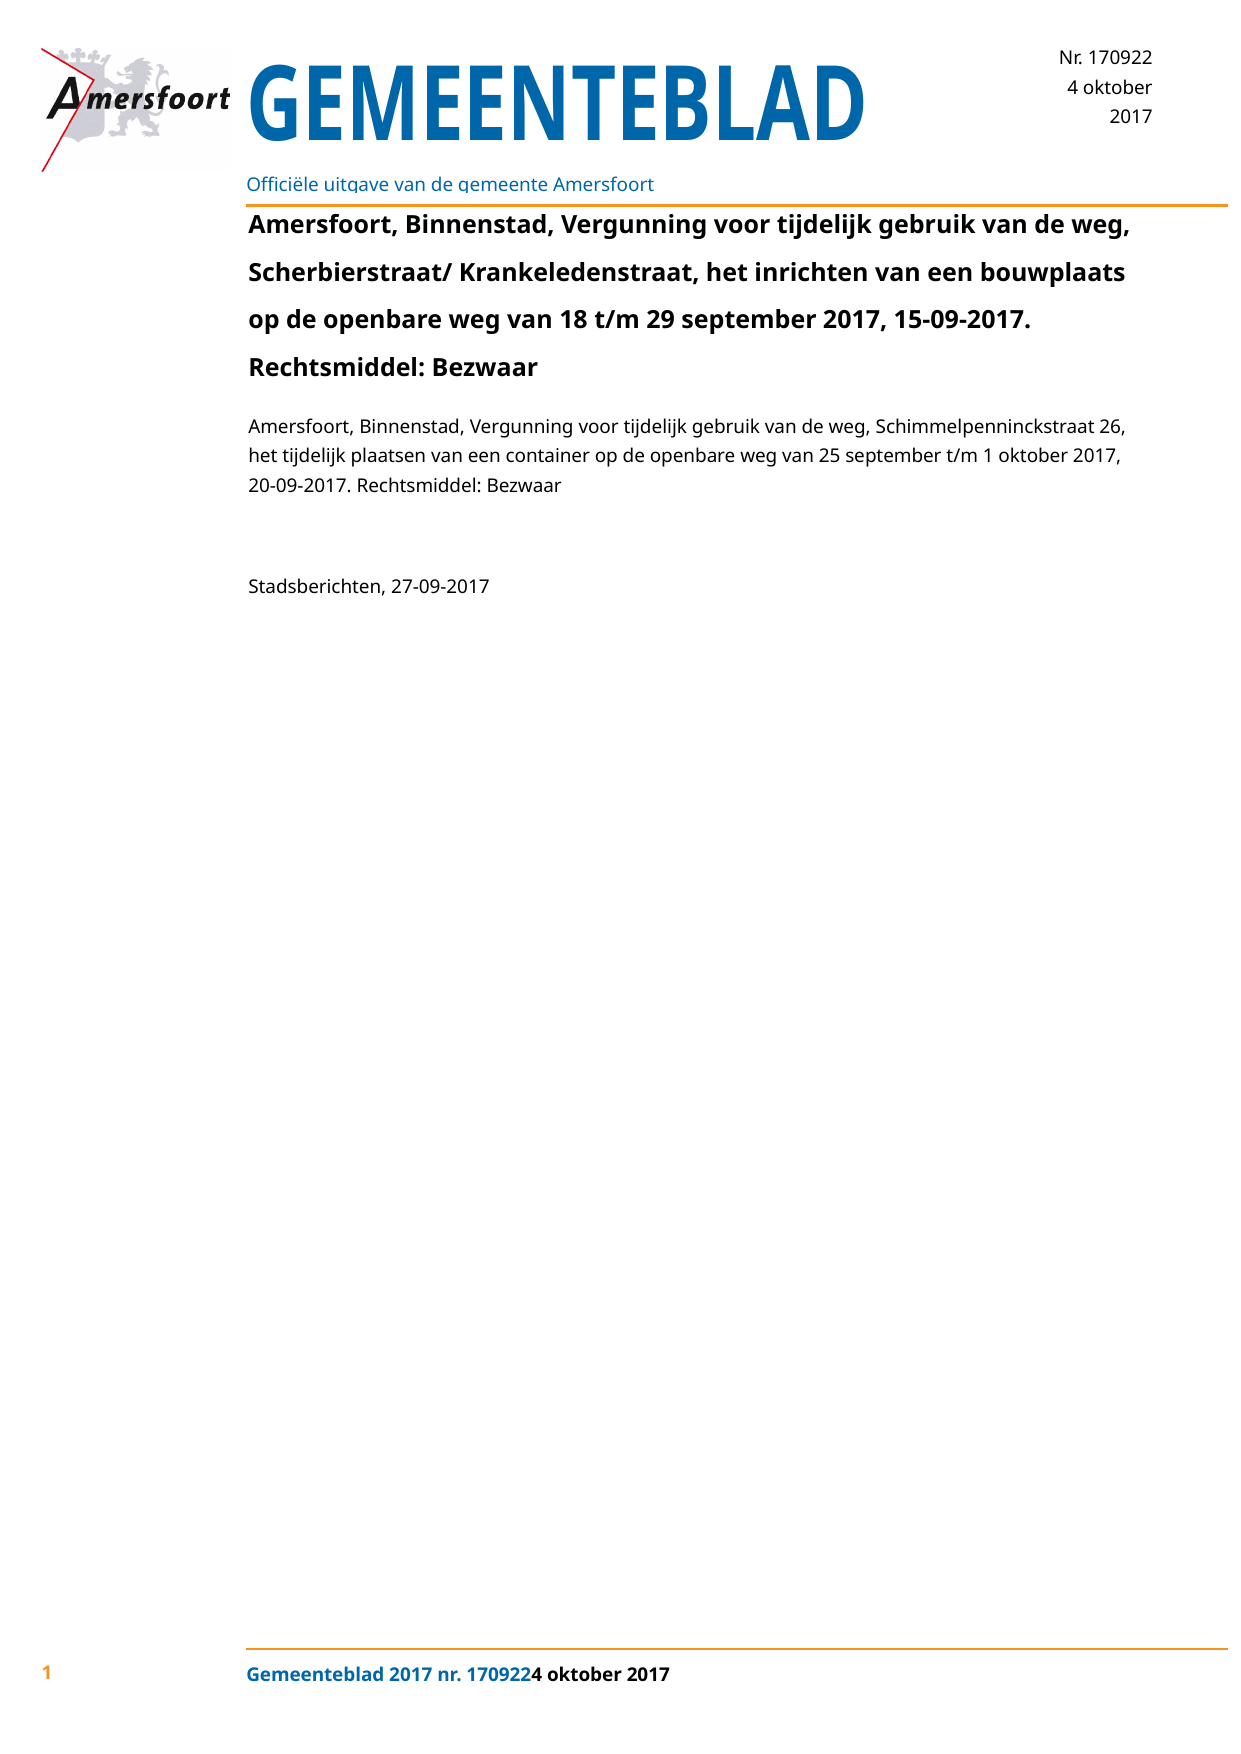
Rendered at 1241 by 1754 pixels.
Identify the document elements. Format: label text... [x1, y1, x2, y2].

text Stadsberichten, 27-09-2017 [248, 573, 1152, 599]
text Amersfoort, Binnenstad, Vergunning voor tijdelijk gebruik van de weg, Schimmelpenninckstraat 26, het tijdelijk plaatsen van een container op de openbare weg van 25 september t/m 1 oktober 2017, 20-09-2017. Rechtsmiddel: Bezwaar [248, 413, 1152, 498]
picture [41, 47, 231, 172]
text Amersfoort, Binnenstad, Vergunning voor tijdelijk gebruik van de weg, Scherbierstraat/ Krankeledenstraat, het inrichten van een bouwplaats op de openbare weg van 18 t/m 29 september 2017, 15-09-2017. Rechtsmiddel: Bezwaar [248, 207, 1152, 384]
